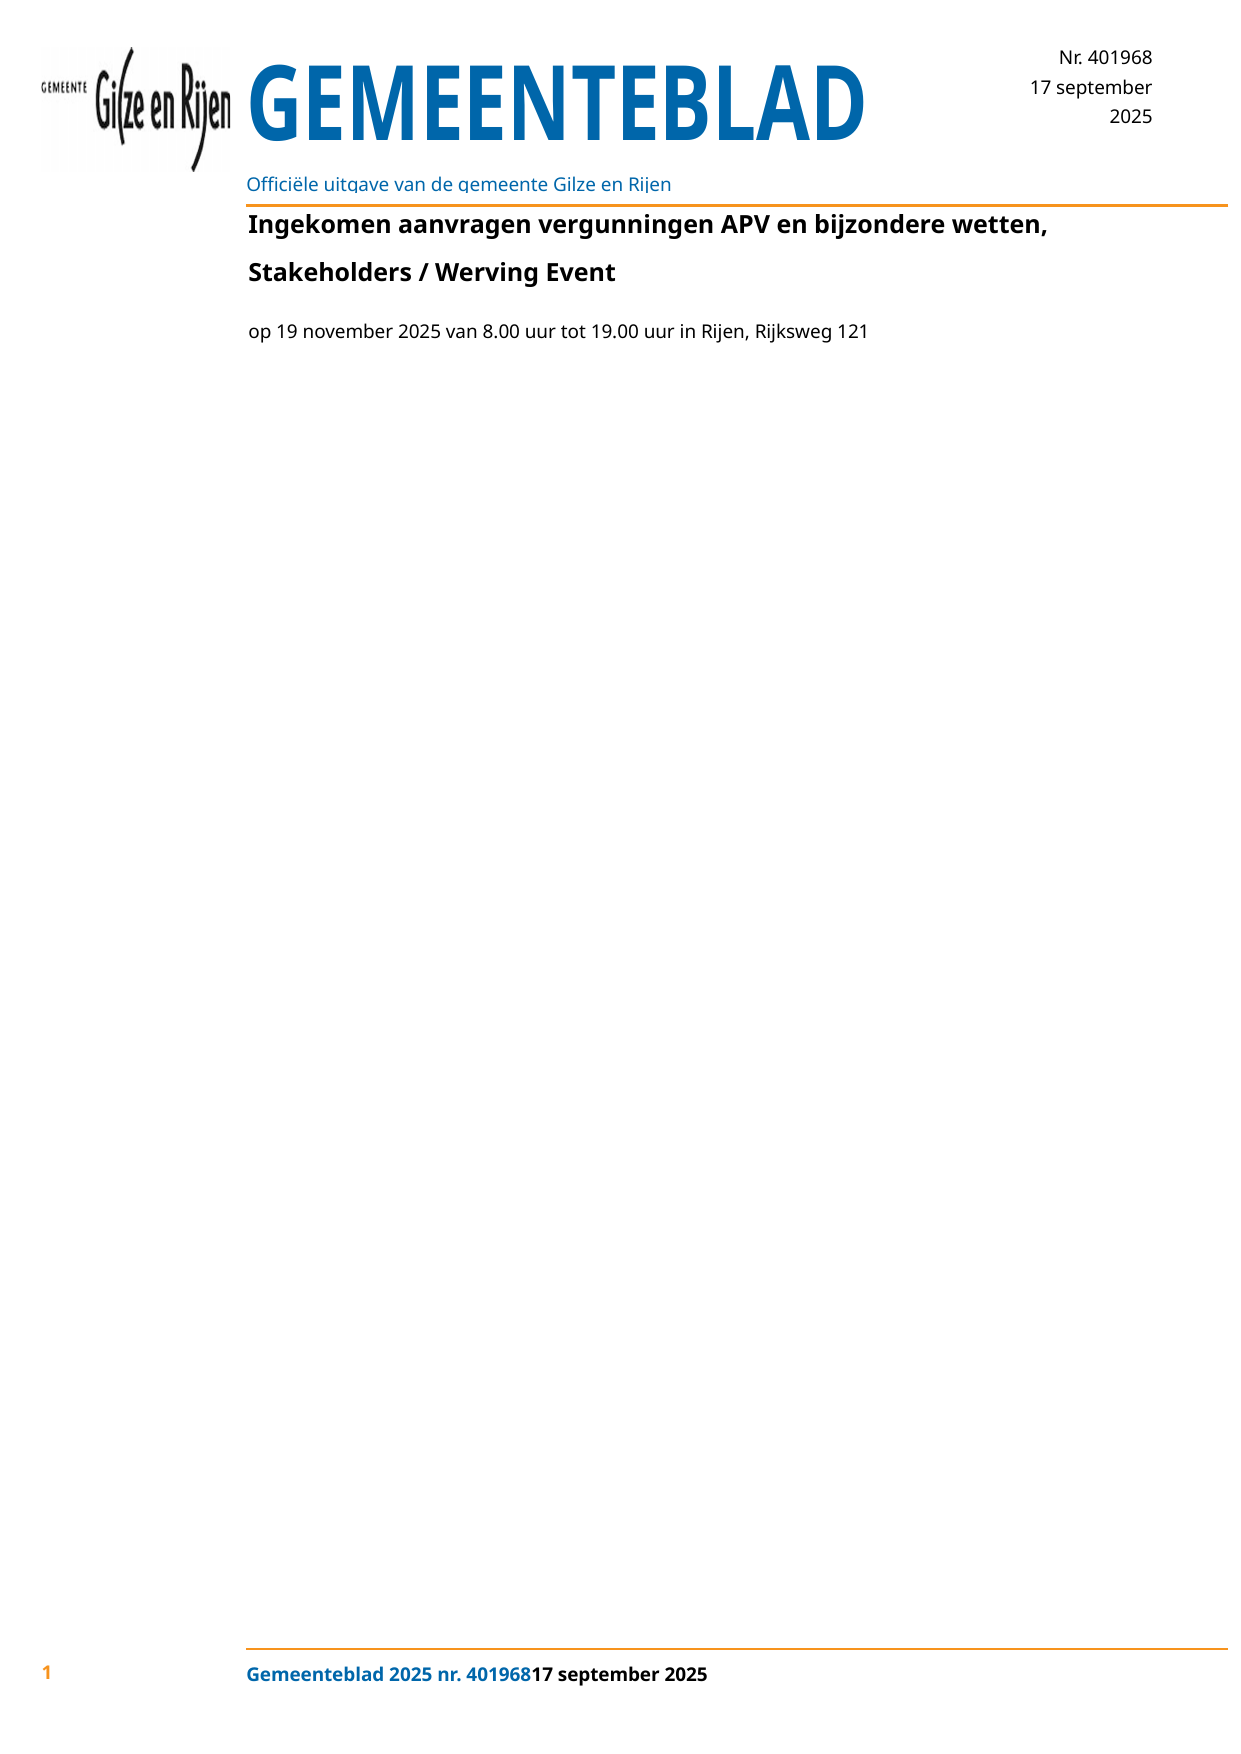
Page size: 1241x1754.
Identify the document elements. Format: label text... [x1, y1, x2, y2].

text op 19 november 2025 van 8.00 uur tot 19.00 uur in Rijen, Rijksweg 121 [248, 318, 1152, 344]
picture [41, 47, 231, 172]
text Ingekomen aanvragen vergunningen APV en bijzondere wetten, Stakeholders / Werving Event [248, 207, 1152, 288]
